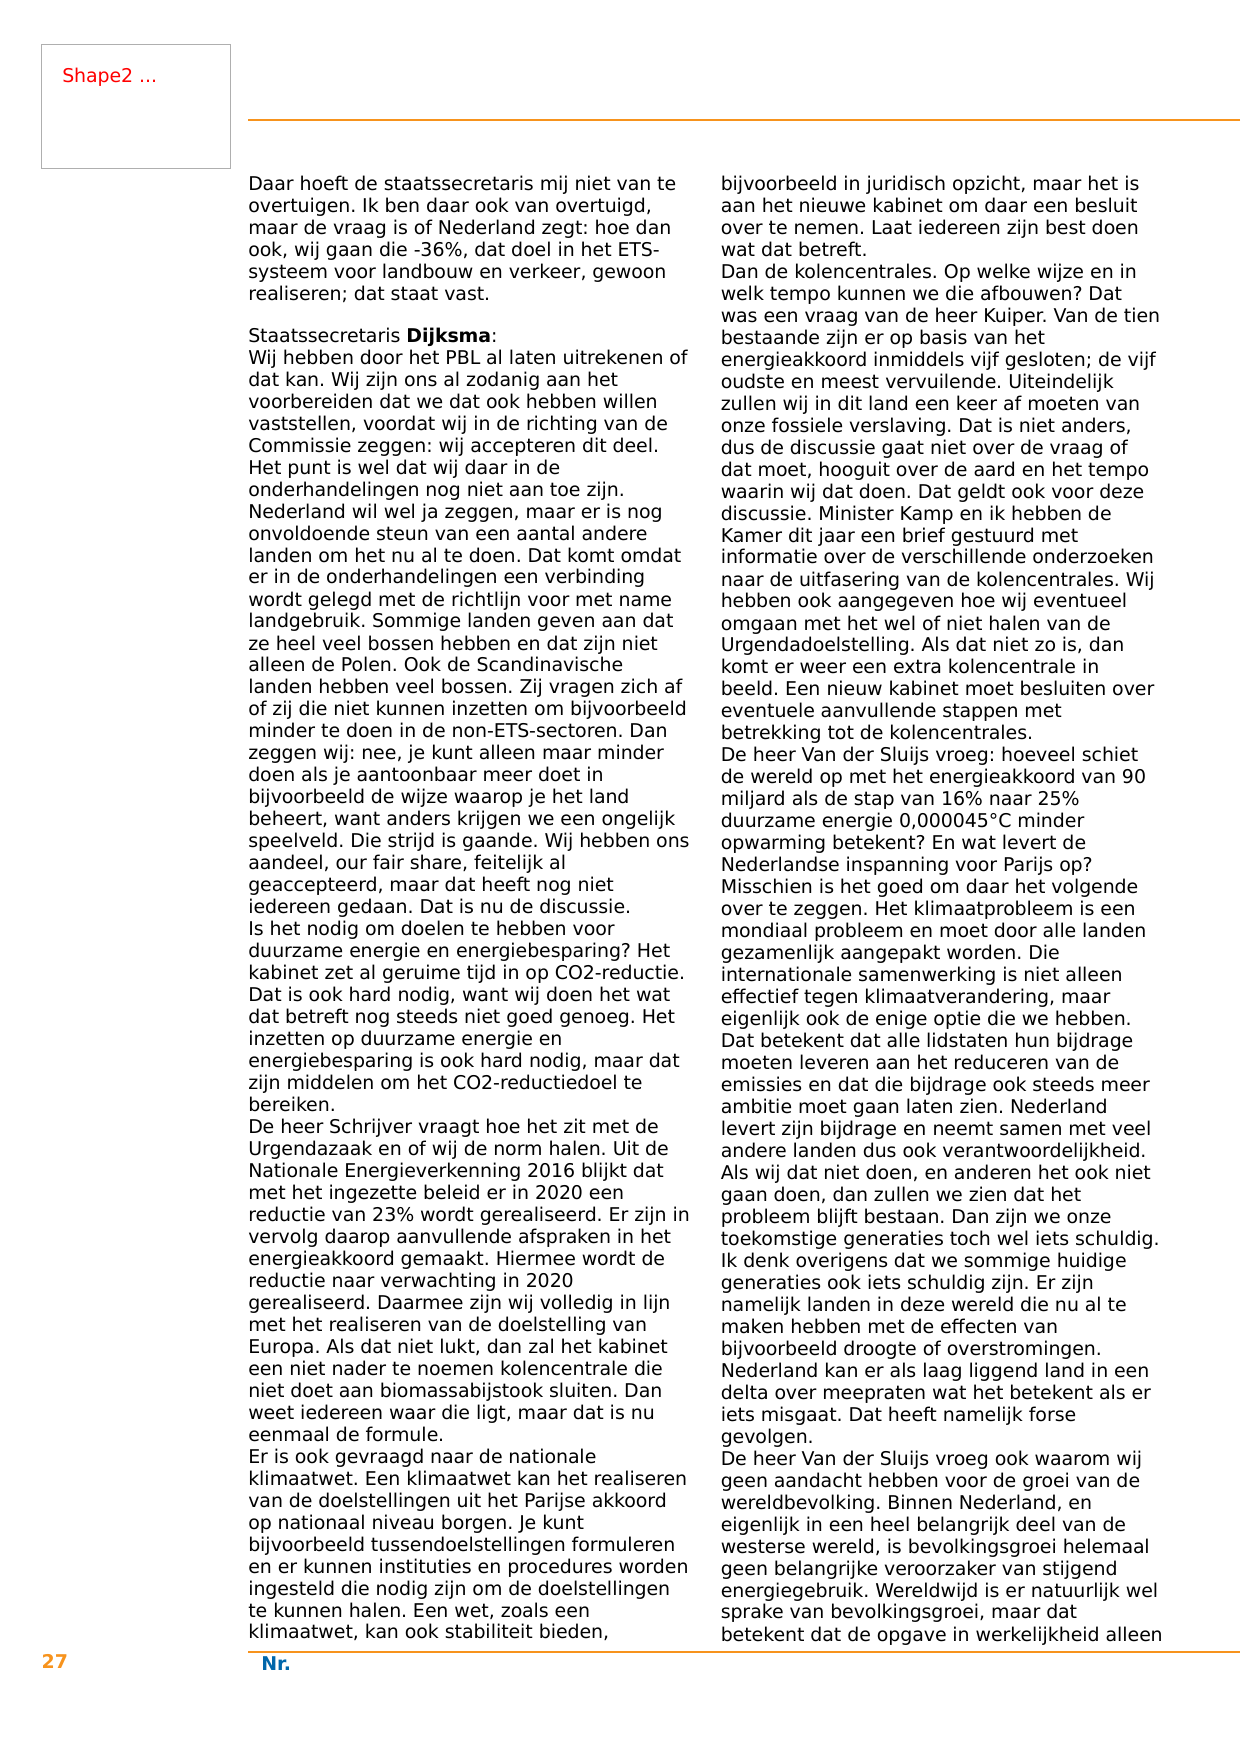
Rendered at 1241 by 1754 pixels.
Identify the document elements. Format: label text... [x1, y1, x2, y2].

text Er is ook gevraagd naar de nationale klimaatwet. Een klimaatwet kan het realiseren van de doelstellingen uit het Parijse akkoord op nationaal niveau borgen. Je kunt bijvoorbeeld tussendoelstellingen formuleren en er kunnen instituties en procedures worden ingesteld die nodig zijn om de doelstellingen te kunnen halen. Een wet, zoals een klimaatwet, kan ook stabiliteit bieden, [248, 1446, 691, 1643]
text Is het nodig om doelen te hebben voor duurzame energie en energiebesparing? Het kabinet zet al geruime tijd in op CO2-reductie. Dat is ook hard nodig, want wij doen het wat dat betreft nog steeds niet goed genoeg. Het inzetten op duurzame energie en energiebesparing is ook hard nodig, maar dat zijn middelen om het CO2-reductiedoel te bereiken. [248, 918, 691, 1116]
text De heer Schrijver vraagt hoe het zit met de Urgendazaak en of wij de norm halen. Uit de Nationale Energieverkenning 2016 blijkt dat met het ingezette beleid er in 2020 een reductie van 23% wordt gerealiseerd. Er zijn in vervolg daarop aanvullende afspraken in het energieakkoord gemaakt. Hiermee wordt de reductie naar verwachting in 2020 gerealiseerd. Daarmee zijn wij volledig in lijn met het realiseren van de doelstelling van Europa. Als dat niet lukt, dan zal het kabinet een niet nader te noemen kolencentrale die niet doet aan biomassabijstook sluiten. Dan weet iedereen waar die ligt, maar dat is nu eenmaal de formule. [248, 1116, 691, 1446]
text bijvoorbeeld in juridisch opzicht, maar het is aan het nieuwe kabinet om daar een besluit over te nemen. Laat iedereen zijn best doen wat dat betreft. [721, 173, 1163, 261]
text Wij hebben door het PBL al laten uitrekenen of dat kan. Wij zijn ons al zodanig aan het voorbereiden dat we dat ook hebben willen vaststellen, voordat wij in de richting van de Commissie zeggen: wij accepteren dit deel. Het punt is wel dat wij daar in de onderhandelingen nog niet aan toe zijn. Nederland wil wel ja zeggen, maar er is nog onvoldoende steun van een aantal andere landen om het nu al te doen. Dat komt omdat er in de onderhandelingen een verbinding wordt gelegd met de richtlijn voor met name landgebruik. Sommige landen geven aan dat ze heel veel bossen hebben en dat zijn niet alleen de Polen. Ook de Scandinavische landen hebben veel bossen. Zij vragen zich af of zij die niet kunnen inzetten om bijvoorbeeld minder te doen in de non-ETS-sectoren. Dan zeggen wij: nee, je kunt alleen maar minder doen als je aantoonbaar meer doet in bijvoorbeeld de wijze waarop je het land beheert, want anders krijgen we een ongelijk speelveld. Die strijd is gaande. Wij hebben ons aandeel, our fair share, feitelijk al geaccepteerd, maar dat heeft nog niet iedereen gedaan. Dat is nu de discussie. [248, 347, 691, 918]
text De heer Van der Sluijs vroeg: hoeveel schiet de wereld op met het energieakkoord van 90 miljard als de stap van 16% naar 25% duurzame energie 0,000045°C minder opwarming betekent? En wat levert de Nederlandse inspanning voor Parijs op? Misschien is het goed om daar het volgende over te zeggen. Het klimaatprobleem is een mondiaal probleem en moet door alle landen gezamenlijk aangepakt worden. Die internationale samenwerking is niet alleen effectief tegen klimaatverandering, maar eigenlijk ook de enige optie die we hebben. Dat betekent dat alle lidstaten hun bijdrage moeten leveren aan het reduceren van de emissies en dat die bijdrage ook steeds meer ambitie moet gaan laten zien. Nederland levert zijn bijdrage en neemt samen met veel andere landen dus ook verantwoordelijkheid. Als wij dat niet doen, en anderen het ook niet gaan doen, dan zullen we zien dat het probleem blijft bestaan. Dan zijn we onze toekomstige generaties toch wel iets schuldig. Ik denk overigens dat we sommige huidige generaties ook iets schuldig zijn. Er zijn namelijk landen in deze wereld die nu al te maken hebben met de effecten van bijvoorbeeld droogte of overstromingen. Nederland kan er als laag liggend land in een delta over meepraten wat het betekent als er iets misgaat. Dat heeft namelijk forse gevolgen. [721, 744, 1163, 1448]
text Daar hoeft de staatssecretaris mij niet van te overtuigen. Ik ben daar ook van overtuigd, maar de vraag is of Nederland zegt: hoe dan ook, wij gaan die -36%, dat doel in het ETS-systeem voor landbouw en verkeer, gewoon realiseren; dat staat vast. [248, 173, 691, 305]
text Dan de kolencentrales. Op welke wijze en in welk tempo kunnen we die afbouwen? Dat was een vraag van de heer Kuiper. Van de tien bestaande zijn er op basis van het energieakkoord inmiddels vijf gesloten; de vijf oudste en meest vervuilende. Uiteindelijk zullen wij in dit land een keer af moeten van onze fossiele verslaving. Dat is niet anders, dus de discussie gaat niet over de vraag of dat moet, hooguit over de aard en het tempo waarin wij dat doen. Dat geldt ook voor deze discussie. Minister Kamp en ik hebben de Kamer dit jaar een brief gestuurd met informatie over de verschillende onderzoeken naar de uitfasering van de kolencentrales. Wij hebben ook aangegeven hoe wij eventueel omgaan met het wel of niet halen van de Urgendadoelstelling. Als dat niet zo is, dan komt er weer een extra kolencentrale in beeld. Een nieuw kabinet moet besluiten over eventuele aanvullende stappen met betrekking tot de kolencentrales. [721, 261, 1163, 744]
text Staatssecretaris Dijksma: [248, 325, 691, 347]
text De heer Van der Sluijs vroeg ook waarom wij geen aandacht hebben voor de groei van de wereldbevolking. Binnen Nederland, en eigenlijk in een heel belangrijk deel van de westerse wereld, is bevolkingsgroei helemaal geen belangrijke veroorzaker van stijgend energiegebruik. Wereldwijd is er natuurlijk wel sprake van bevolkingsgroei, maar dat betekent dat de opgave in werkelijkheid alleen [721, 1448, 1163, 1645]
